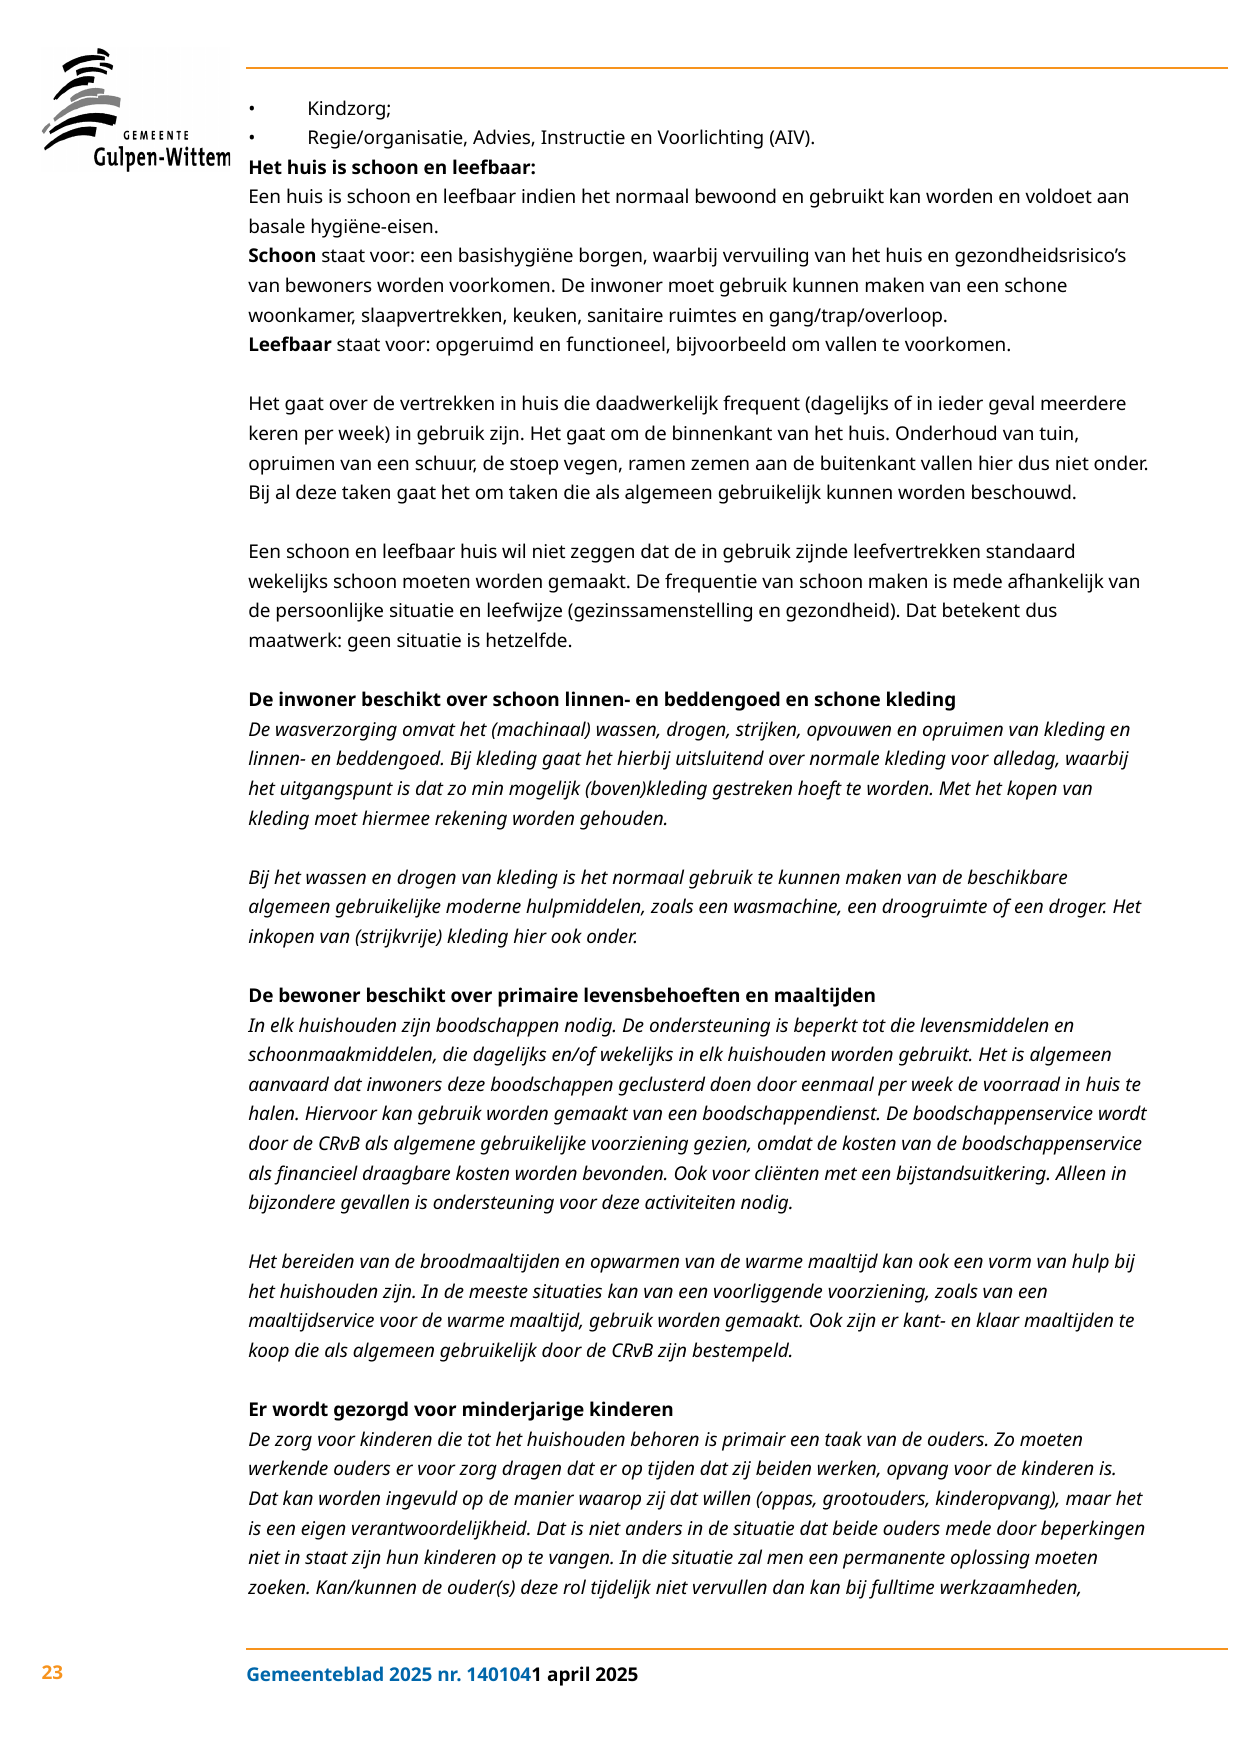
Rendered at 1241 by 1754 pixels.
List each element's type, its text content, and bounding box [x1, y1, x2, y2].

text Er wordt gezorgd voor minderjarige kinderen [248, 1396, 1152, 1422]
text De wasverzorging omvat het (machinaal) wassen, drogen, strijken, opvouwen en opruimen van kleding en linnen- en beddengoed. Bij kleding gaat het hierbij uitsluitend over normale kleding voor alledag, waarbij het uitgangspunt is dat zo min mogelijk (boven)kleding gestreken hoeft te worden. Met het kopen van kleding moet hiermee rekening worden gehouden. [248, 716, 1152, 831]
text De zorg voor kinderen die tot het huishouden behoren is primair een taak van de ouders. Zo moeten werkende ouders er voor zorg dragen dat er op tijden dat zij beiden werken, opvang voor de kinderen is. Dat kan worden ingevuld op de manier waarop zij dat willen (oppas, grootouders, kinderopvang), maar het is een eigen verantwoordelijkheid. Dat is niet anders in de situatie dat beide ouders mede door beperkingen niet in staat zijn hun kinderen op te vangen. In die situatie zal men een permanente oplossing moeten zoeken. Kan/kunnen de ouder(s) deze rol tijdelijk niet vervullen dan kan bij fulltime werkzaamheden, [248, 1426, 1152, 1600]
text Het bereiden van de broodmaaltijden en opwarmen van de warme maaltijd kan ook een vorm van hulp bij het huishouden zijn. In de meeste situaties kan van een voorliggende voorziening, zoals van een maaltijdservice voor de warme maaltijd, gebruik worden gemaakt. Ook zijn er kant- en klaar maaltijden te koop die als algemeen gebruikelijk door de CRvB zijn bestempeld. [248, 1248, 1152, 1363]
text Het gaat over de vertrekken in huis die daadwerkelijk frequent (dagelijks of in ieder geval meerdere keren per week) in gebruik zijn. Het gaat om de binnenkant van het huis. Onderhoud van tuin, opruimen van een schuur, de stoep vegen, ramen zemen aan de buitenkant vallen hier dus niet onder. Bij al deze taken gaat het om taken die als algemeen gebruikelijk kunnen worden beschouwd. [248, 391, 1152, 505]
text De inwoner beschikt over schoon linnen- en beddengoed en schone kleding [248, 686, 1152, 712]
text Een huis is schoon en leefbaar indien het normaal bewoond en gebruikt kan worden en voldoet aan basale hygiëne-eisen. [248, 183, 1152, 239]
text In elk huishouden zijn boodschappen nodig. De ondersteuning is beperkt tot die levensmiddelen en schoonmaakmiddelen, die dagelijks en/of wekelijks in elk huishouden worden gebruikt. Het is algemeen aanvaard dat inwoners deze boodschappen geclusterd doen door eenmaal per week de voorraad in huis te halen. Hiervoor kan gebruik worden gemaakt van een boodschappendienst. De boodschappenservice wordt door de CRvB als algemene gebruikelijke voorziening gezien, omdat de kosten van de boodschappenservice als financieel draagbare kosten worden bevonden. Ook voor cliënten met een bijstandsuitkering. Alleen in bijzondere gevallen is ondersteuning voor deze activiteiten nodig. [248, 1012, 1152, 1215]
list Kindzorg; [248, 95, 1152, 121]
text Het huis is schoon en leefbaar: [248, 154, 1152, 180]
text Een schoon en leefbaar huis wil niet zeggen dat de in gebruik zijnde leefvertrekken standaard wekelijks schoon moeten worden gemaakt. De frequentie van schoon maken is mede afhankelijk van de persoonlijke situatie en leefwijze (gezinssamenstelling en gezondheid). Dat betekent dus maatwerk: geen situatie is hetzelfde. [248, 538, 1152, 653]
picture [41, 47, 231, 172]
text De bewoner beschikt over primaire levensbehoeften en maaltijden [248, 982, 1152, 1008]
text Schoon staat voor: een basishygiëne borgen, waarbij vervuiling van het huis en gezondheidsrisico’s van bewoners worden voorkomen. De inwoner moet gebruik kunnen maken van een schone woonkamer, slaapvertrekken, keuken, sanitaire ruimtes en gang/trap/overloop. [248, 243, 1152, 328]
text Bij het wassen en drogen van kleding is het normaal gebruik te kunnen maken van de beschikbare algemeen gebruikelijke moderne hulpmiddelen, zoals een wasmachine, een droogruimte of een droger. Het inkopen van (strijkvrije) kleding hier ook onder. [248, 864, 1152, 949]
text Leefbaar staat voor: opgeruimd en functioneel, bijvoorbeeld om vallen te voorkomen. [248, 331, 1152, 357]
list Regie/organisatie, Advies, Instructie en Voorlichting (AIV). [248, 124, 1152, 150]
